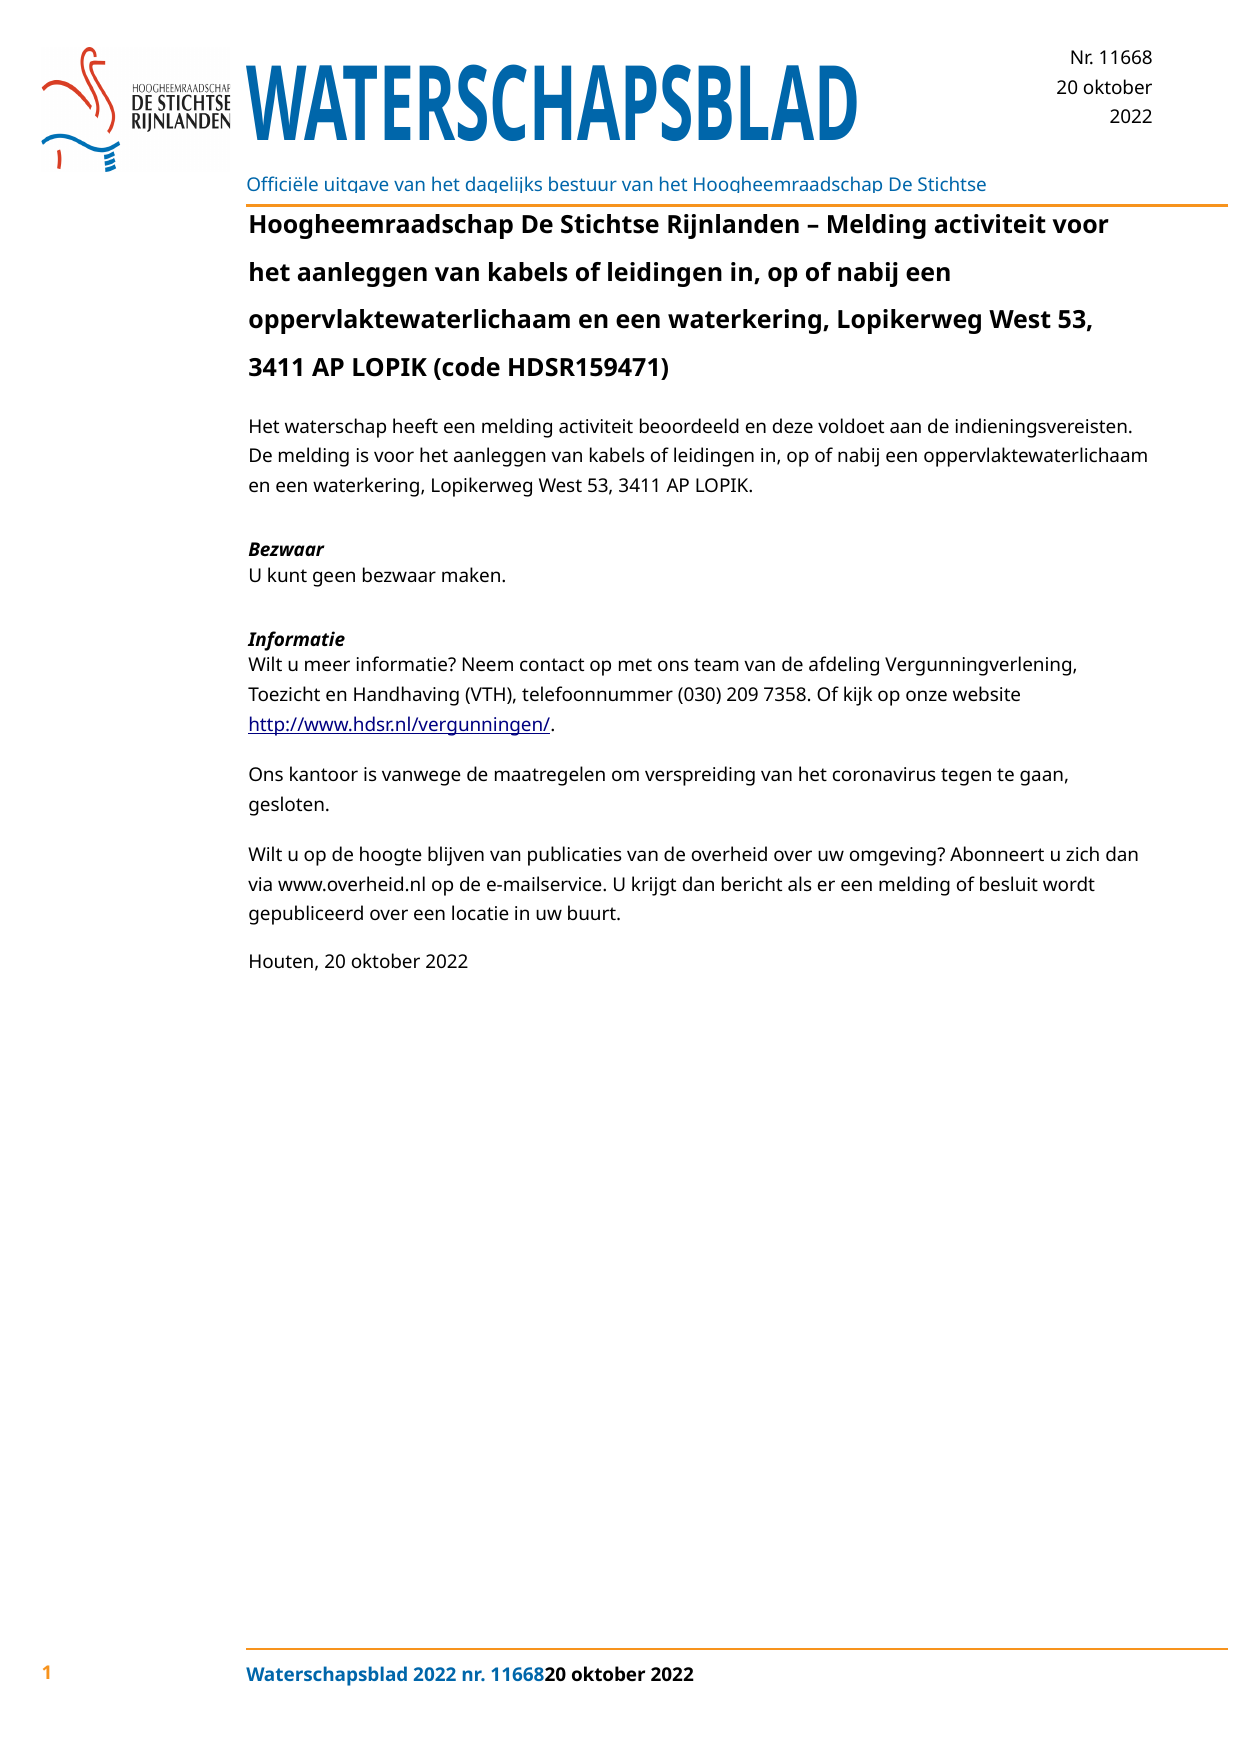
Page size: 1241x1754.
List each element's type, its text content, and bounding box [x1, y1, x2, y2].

text Wilt u meer informatie? Neem contact op met ons team van de afdeling Vergunningverlening, Toezicht en Handhaving (VTH), telefoonnummer (030) 209 7358. Of kijk op onze website http://www.hdsr.nl/vergunningen/. [248, 652, 1152, 737]
text U kunt geen bezwaar maken. [248, 562, 1152, 588]
text Bezwaar [248, 536, 1152, 562]
text Het waterschap heeft een melding activiteit beoordeeld en deze voldoet aan de indieningsvereisten. De melding is voor het aanleggen van kabels of leidingen in, op of nabij een oppervlaktewaterlichaam en een waterkering, Lopikerweg West 53, 3411 AP LOPIK. [248, 413, 1152, 498]
picture [41, 47, 231, 172]
text Wilt u op de hoogte blijven van publicaties van de overheid over uw omgeving? Abonneert u zich dan via www.overheid.nl op de e-mailservice. U krijgt dan bericht als er een melding of besluit wordt gepubliceerd over een locatie in uw buurt. [248, 841, 1152, 926]
text Informatie [248, 626, 1152, 652]
text Ons kantoor is vanwege de maatregelen om verspreiding van het coronavirus tegen te gaan, gesloten. [248, 761, 1152, 817]
text Houten, 20 oktober 2022 [248, 948, 1152, 974]
text Hoogheemraadschap De Stichtse Rijnlanden – Melding activiteit voor het aanleggen van kabels of leidingen in, op of nabij een oppervlaktewaterlichaam en een waterkering, Lopikerweg West 53, 3411 AP LOPIK (code HDSR159471) [248, 207, 1152, 384]
